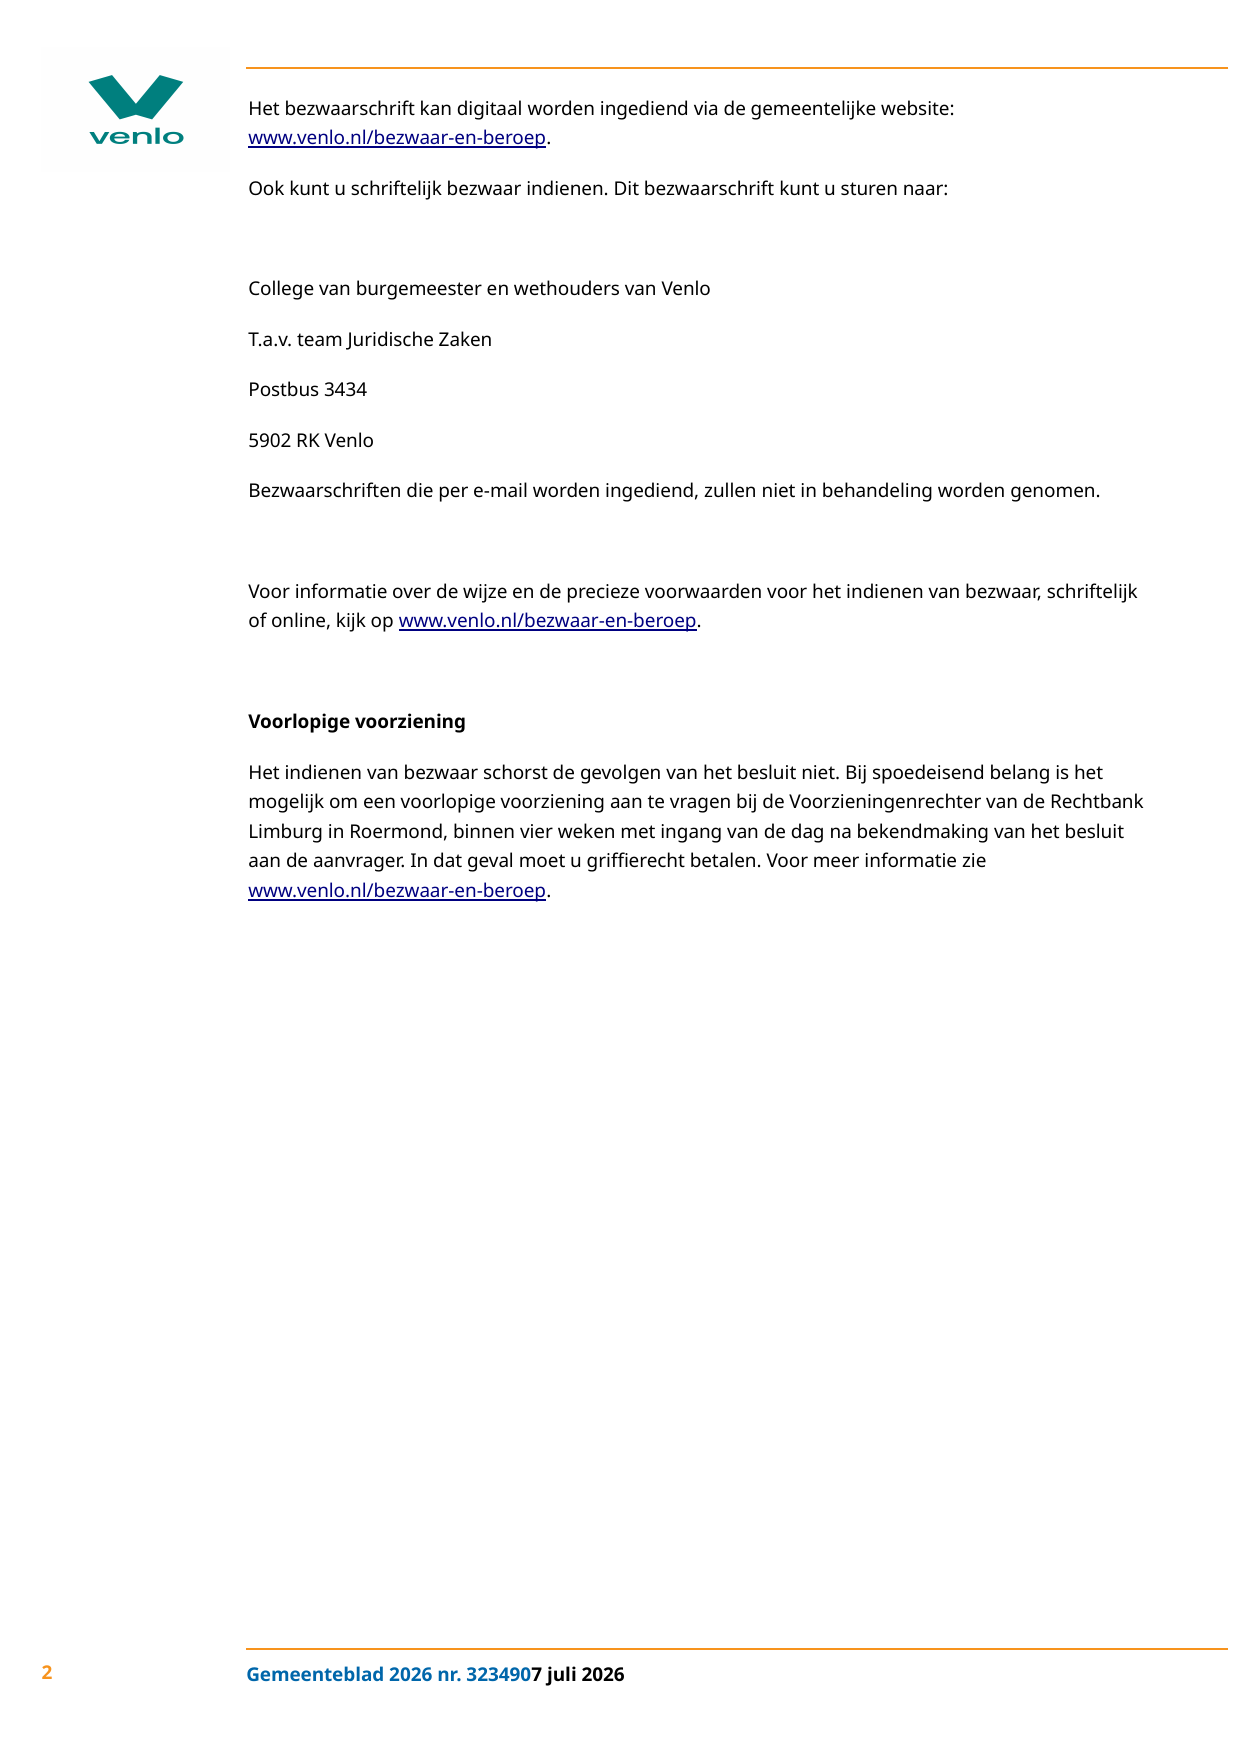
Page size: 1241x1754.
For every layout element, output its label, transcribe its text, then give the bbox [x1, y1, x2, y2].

text Bezwaarschriften die per e-mail worden ingediend, zullen niet in behandeling worden genomen. [248, 477, 1152, 503]
text Het bezwaarschrift kan digitaal worden ingediend via de gemeentelijke website: www.venlo.nl/bezwaar-en-beroep. [248, 95, 1152, 150]
text Postbus 3434 [248, 376, 1152, 402]
text 5902 RK Venlo [248, 427, 1152, 453]
picture [41, 47, 231, 172]
text Het indienen van bezwaar schorst de gevolgen van het besluit niet. Bij spoedeisend belang is het mogelijk om een voorlopige voorziening aan te vragen bij de Voorzieningenrechter van de Rechtbank Limburg in Roermond, binnen vier weken met ingang van de dag na bekendmaking van het besluit aan de aanvrager. In dat geval moet u griffierecht betalen. Voor meer informatie zie www.venlo.nl/bezwaar-en-beroep. [248, 759, 1152, 903]
text Ook kunt u schriftelijk bezwaar indienen. Dit bezwaarschrift kunt u sturen naar: [248, 175, 1152, 201]
text T.a.v. team Juridische Zaken [248, 326, 1152, 352]
text College van burgemeester en wethouders van Venlo [248, 276, 1152, 301]
text Voorlopige voorziening [248, 708, 1152, 734]
text Voor informatie over de wijze en de precieze voorwaarden voor het indienen van bezwaar, schriftelijk of online, kijk op www.venlo.nl/bezwaar-en-beroep. [248, 578, 1152, 633]
